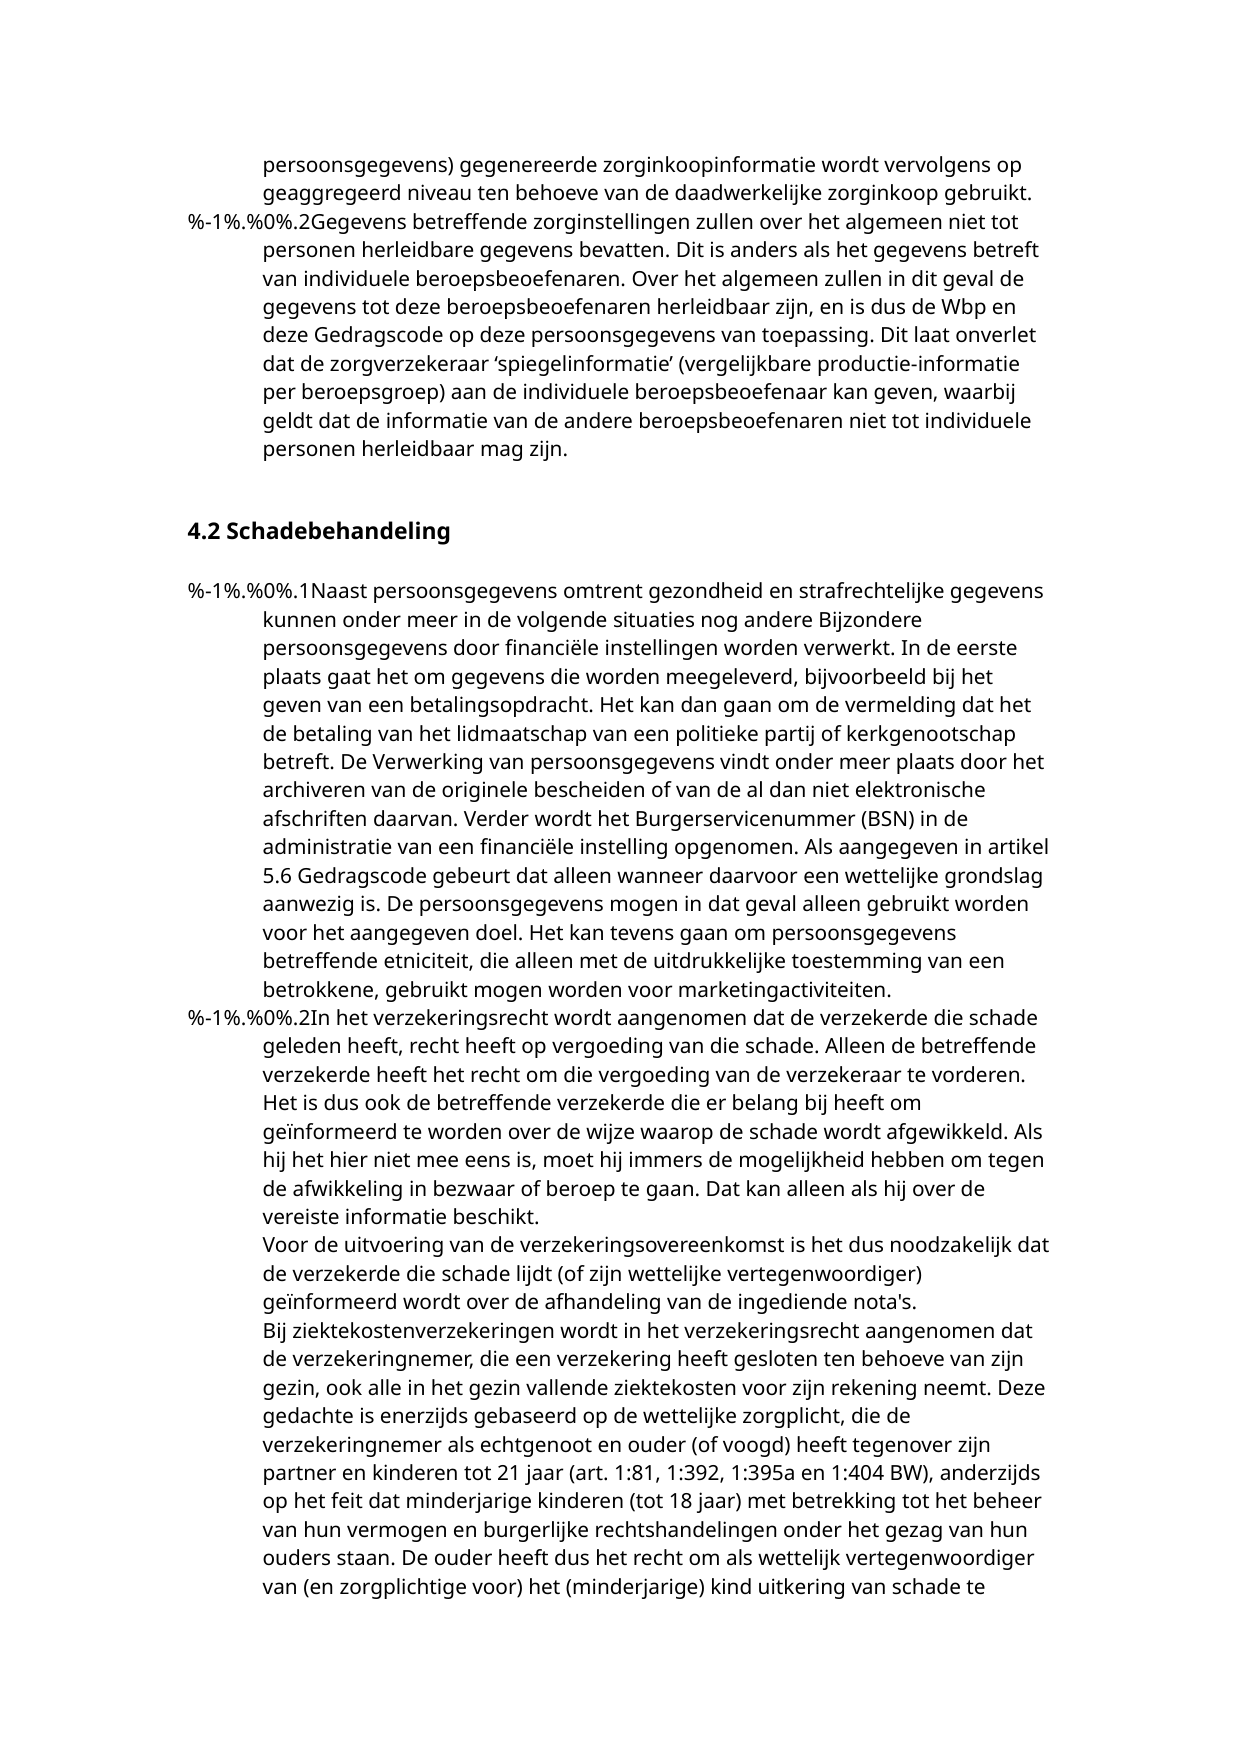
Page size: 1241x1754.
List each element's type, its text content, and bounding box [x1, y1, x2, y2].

list Naast persoonsgegevens omtrent gezondheid en strafrechtelijke gegevens kunnen onder meer in de volgende situaties nog andere Bijzondere persoonsgegevens door financiële instellingen worden verwerkt. In de eerste plaats gaat het om gegevens die worden meegeleverd, bijvoorbeeld bij het geven van een betalingsopdracht. Het kan dan gaan om de vermelding dat het de betaling van het lidmaatschap van een politieke partij of kerkgenootschap betreft. De Verwerking van persoonsgegevens vindt onder meer plaats door het archiveren van de originele bescheiden of van de al dan niet elektronische afschriften daarvan. Verder wordt het Burgerservicenummer (BSN) in de administratie van een financiële instelling opgenomen. Als aangegeven in artikel 5.6 Gedragscode gebeurt dat alleen wanneer daarvoor een wettelijke grondslag aanwezig is. De persoonsgegevens mogen in dat geval alleen gebruikt worden voor het aangegeven doel. Het kan tevens gaan om persoonsgegevens betreffende etniciteit, die alleen met de uitdrukkelijke toestemming van een betrokkene, gebruikt mogen worden voor marketingactiviteiten. [187, 577, 1053, 1003]
list In het verzekeringsrecht wordt aangenomen dat de verzekerde die schade geleden heeft, recht heeft op vergoeding van die schade. Alleen de betreffende verzekerde heeft het recht om die vergoeding van de verzekeraar te vorderen. Het is dus ook de betreffende verzekerde die er belang bij heeft om geïnformeerd te worden over de wijze waarop de schade wordt afgewikkeld. Als hij het hier niet mee eens is, moet hij immers de mogelijkheid hebben om tegen de afwikkeling in bezwaar of beroep te gaan. Dat kan alleen als hij over de vereiste informatie beschikt. [187, 1003, 1053, 1231]
list Voor de uitvoering van de verzekeringsovereenkomst is het dus noodzakelijk dat de verzekerde die schade lijdt (of zijn wettelijke vertegenwoordiger) geïnformeerd wordt over de afhandeling van de ingediende nota's. [187, 1231, 1053, 1316]
list Gegevens betreffende zorginstellingen zullen over het algemeen niet tot personen herleidbare gegevens bevatten. Dit is anders als het gegevens betreft van individuele beroepsbeoefenaren. Over het algemeen zullen in dit geval de gegevens tot deze beroepsbeoefenaren herleidbaar zijn, en is dus de Wbp en deze Gedragscode op deze persoonsgegevens van toepassing. Dit laat onverlet dat de zorgverzekeraar ‘spiegelinformatie’ (vergelijkbare productie-informatie per beroepsgroep) aan de individuele beroepsbeoefenaar kan geven, waarbij geldt dat de informatie van de andere beroepsbeoefenaren niet tot individuele personen herleidbaar mag zijn. [187, 207, 1053, 463]
subtitle 4.2 Schadebehandeling [187, 515, 1053, 547]
list Bij ziektekostenverzekeringen wordt in het verzekeringsrecht aangenomen dat de verzekeringnemer, die een verzekering heeft gesloten ten behoeve van zijn gezin, ook alle in het gezin vallende ziektekosten voor zijn rekening neemt. Deze gedachte is enerzijds gebaseerd op de wettelijke zorgplicht, die de verzekeringnemer als echtgenoot en ouder (of voogd) heeft tegenover zijn partner en kinderen tot 21 jaar (art. 1:81, 1:392, 1:395a en 1:404 BW), anderzijds op het feit dat minderjarige kinderen (tot 18 jaar) met betrekking tot het beheer van hun vermogen en burgerlijke rechtshandelingen onder het gezag van hun ouders staan. De ouder heeft dus het recht om als wettelijk vertegenwoordiger van (en zorgplichtige voor) het (minderjarige) kind uitkering van schade te [187, 1316, 1053, 1600]
list persoonsgegevens) gegenereerde zorginkoopinformatie wordt vervolgens op geaggregeerd niveau ten behoeve van de daadwerkelijke zorginkoop gebruikt. [187, 150, 1053, 207]
